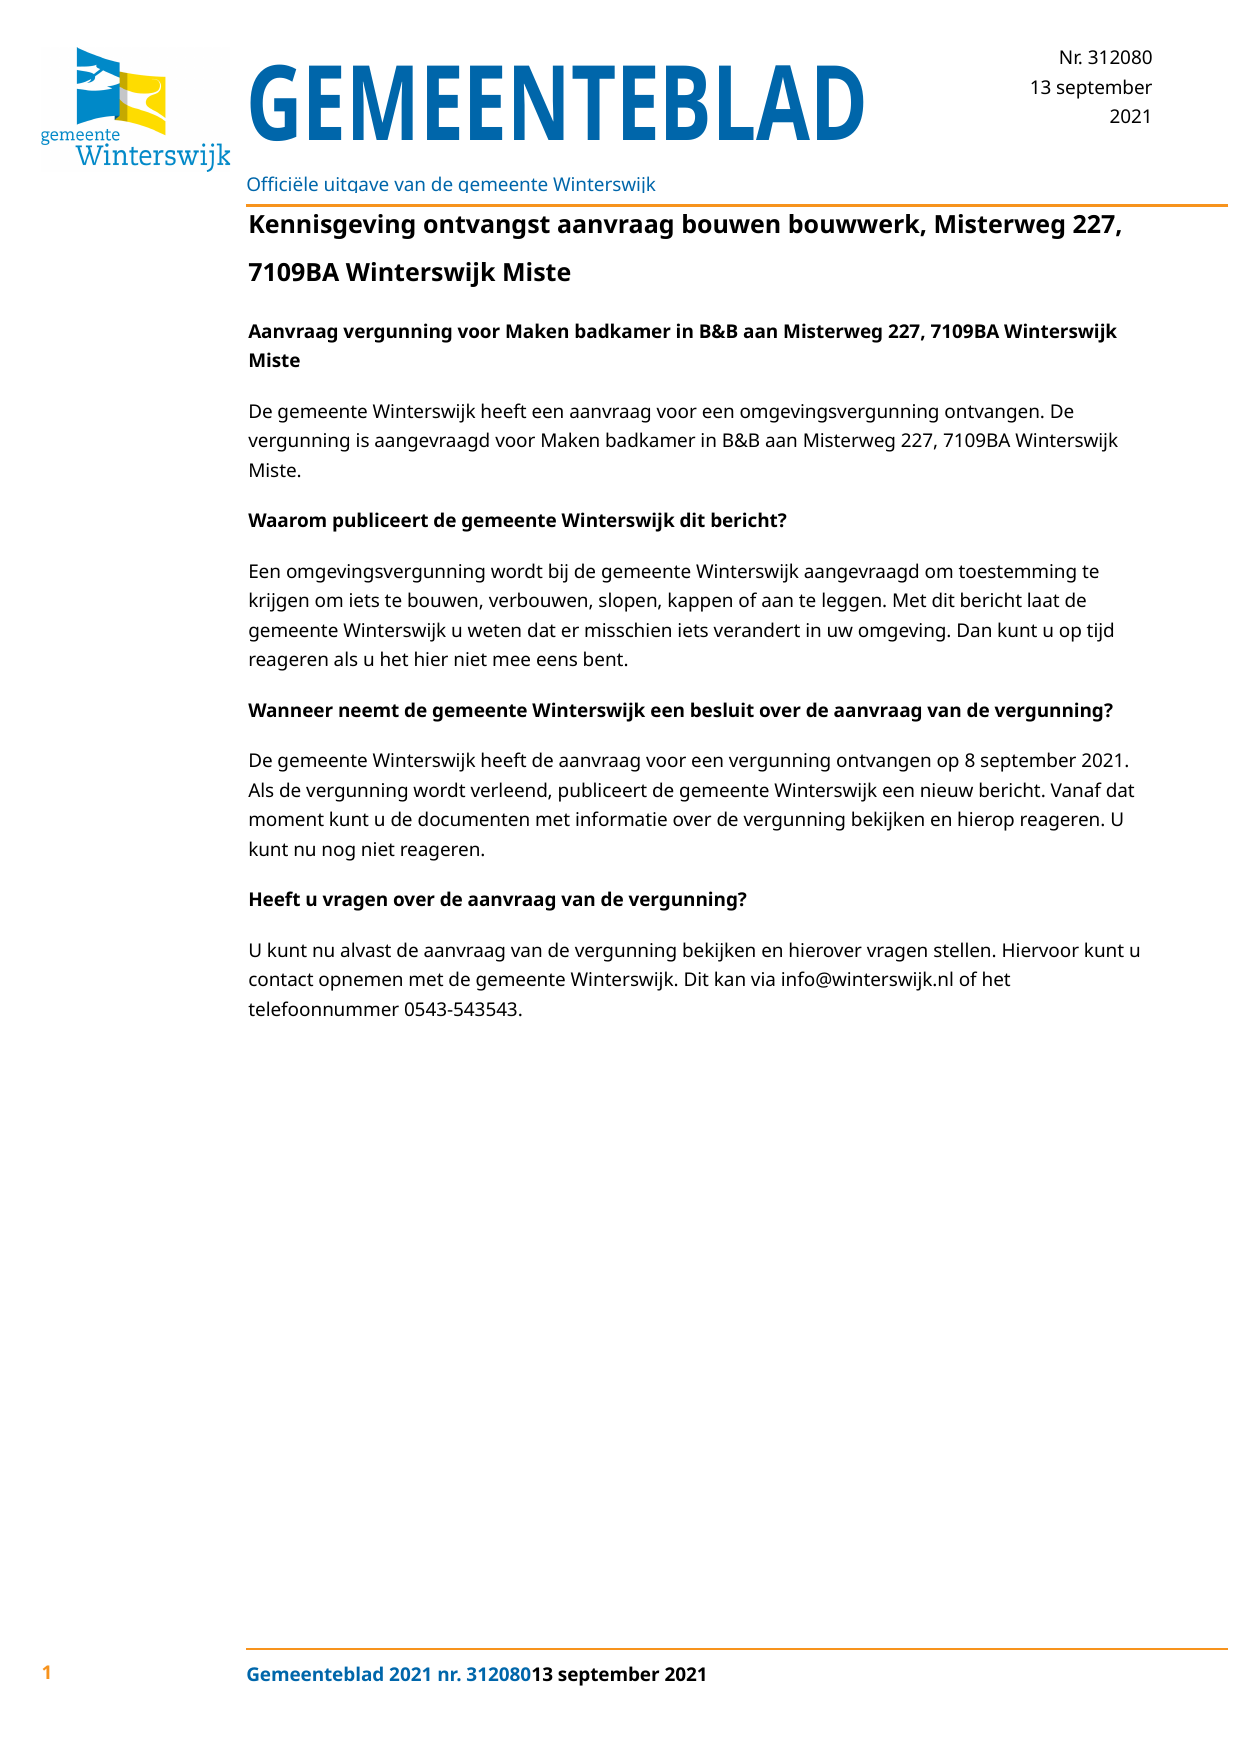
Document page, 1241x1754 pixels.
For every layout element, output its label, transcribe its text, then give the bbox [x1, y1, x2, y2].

text Waarom publiceert de gemeente Winterswijk dit bericht? [248, 507, 1152, 533]
text De gemeente Winterswijk heeft de aanvraag voor een vergunning ontvangen op 8 september 2021. Als de vergunning wordt verleend, publiceert de gemeente Winterswijk een nieuw bericht. Vanaf dat moment kunt u de documenten met informatie over de vergunning bekijken en hierop reageren. U kunt nu nog niet reageren. [248, 747, 1152, 862]
text Aanvraag vergunning voor Maken badkamer in B&B aan Misterweg 227, 7109BA Winterswijk Miste [248, 318, 1152, 373]
picture [41, 47, 231, 172]
text Kennisgeving ontvangst aanvraag bouwen bouwwerk, Misterweg 227, 7109BA Winterswijk Miste [248, 207, 1152, 288]
text Heeft u vragen over de aanvraag van de vergunning? [248, 887, 1152, 912]
text Wanneer neemt de gemeente Winterswijk een besluit over de aanvraag van de vergunning? [248, 697, 1152, 723]
picture [225, 153, 231, 162]
text Een omgevingsvergunning wordt bij de gemeente Winterswijk aangevraagd om toestemming te krijgen om iets te bouwen, verbouwen, slopen, kappen of aan te leggen. Met dit bericht laat de gemeente Winterswijk u weten dat er misschien iets verandert in uw omgeving. Dan kunt u op tijd reageren als u het hier niet mee eens bent. [248, 558, 1152, 672]
text U kunt nu alvast de aanvraag van de vergunning bekijken en hierover vragen stellen. Hiervoor kunt u contact opnemen met de gemeente Winterswijk. Dit kan via info@winterswijk.nl of het telefoonnummer 0543-543543. [248, 937, 1152, 1022]
text De gemeente Winterswijk heeft een aanvraag voor een omgevingsvergunning ontvangen. De vergunning is aangevraagd voor Maken badkamer in B&B aan Misterweg 227, 7109BA Winterswijk Miste. [248, 398, 1152, 483]
